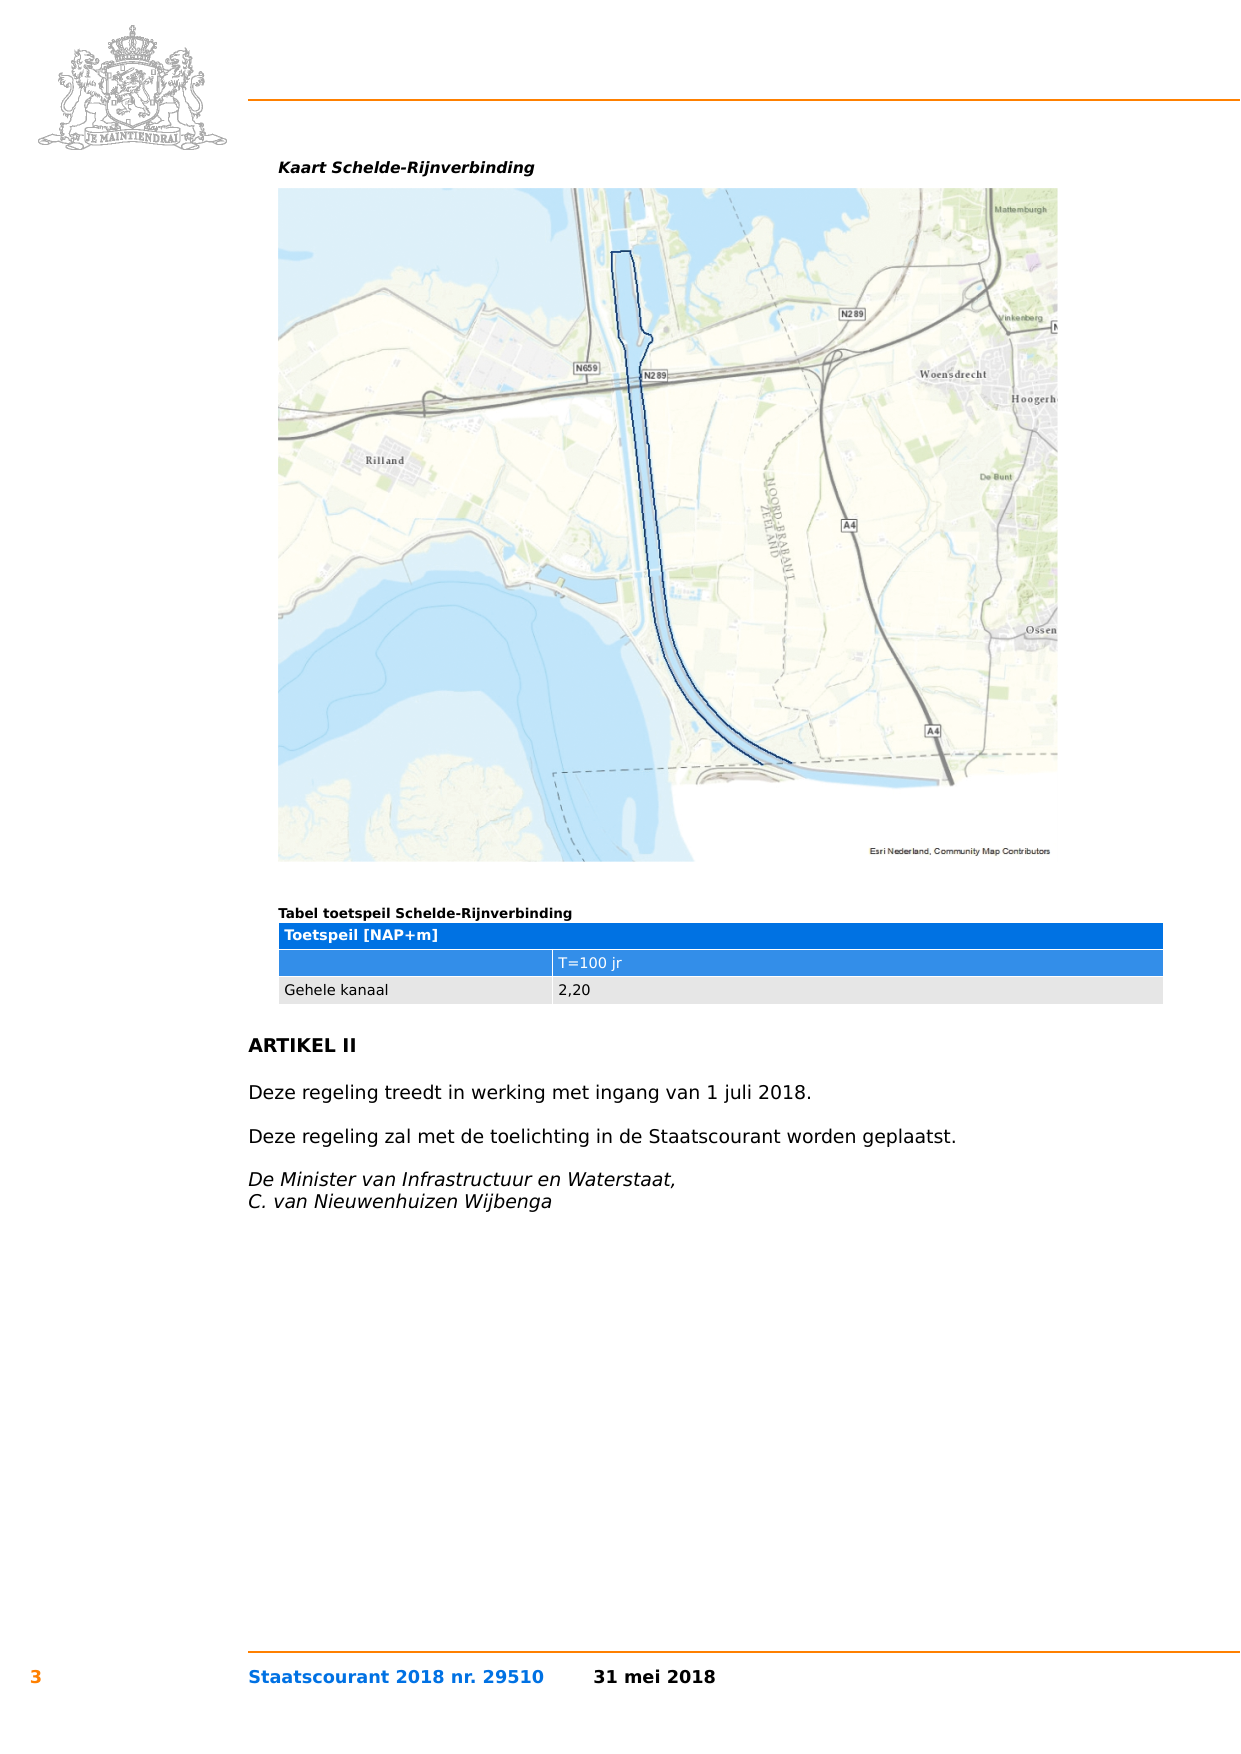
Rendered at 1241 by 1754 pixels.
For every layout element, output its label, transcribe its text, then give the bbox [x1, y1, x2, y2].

picture [38, 25, 227, 150]
text Deze regeling treedt in werking met ingang van 1 juli 2018. [248, 1082, 1163, 1104]
picture [278, 188, 1058, 862]
text Kaart Schelde-Rijnverbinding [278, 159, 1058, 177]
table_header Tabel toetspeil Schelde-Rijnverbinding [278, 906, 1163, 921]
table_cell Toetspeil [NAP+m] [279, 923, 1163, 949]
table_cell 2,20 [553, 977, 1163, 1004]
table_cell T=100 jr [553, 950, 1163, 976]
table_cell Gehele kanaal [279, 977, 552, 1004]
table_cell [279, 950, 552, 976]
subtitle ARTIKEL II [248, 1035, 1163, 1057]
text Deze regeling zal met de toelichting in de Staatscourant worden geplaatst. [248, 1126, 1163, 1147]
text De Minister van Infrastructuur en Waterstaat, C. van Nieuwenhuizen Wijbenga [248, 1169, 1163, 1213]
